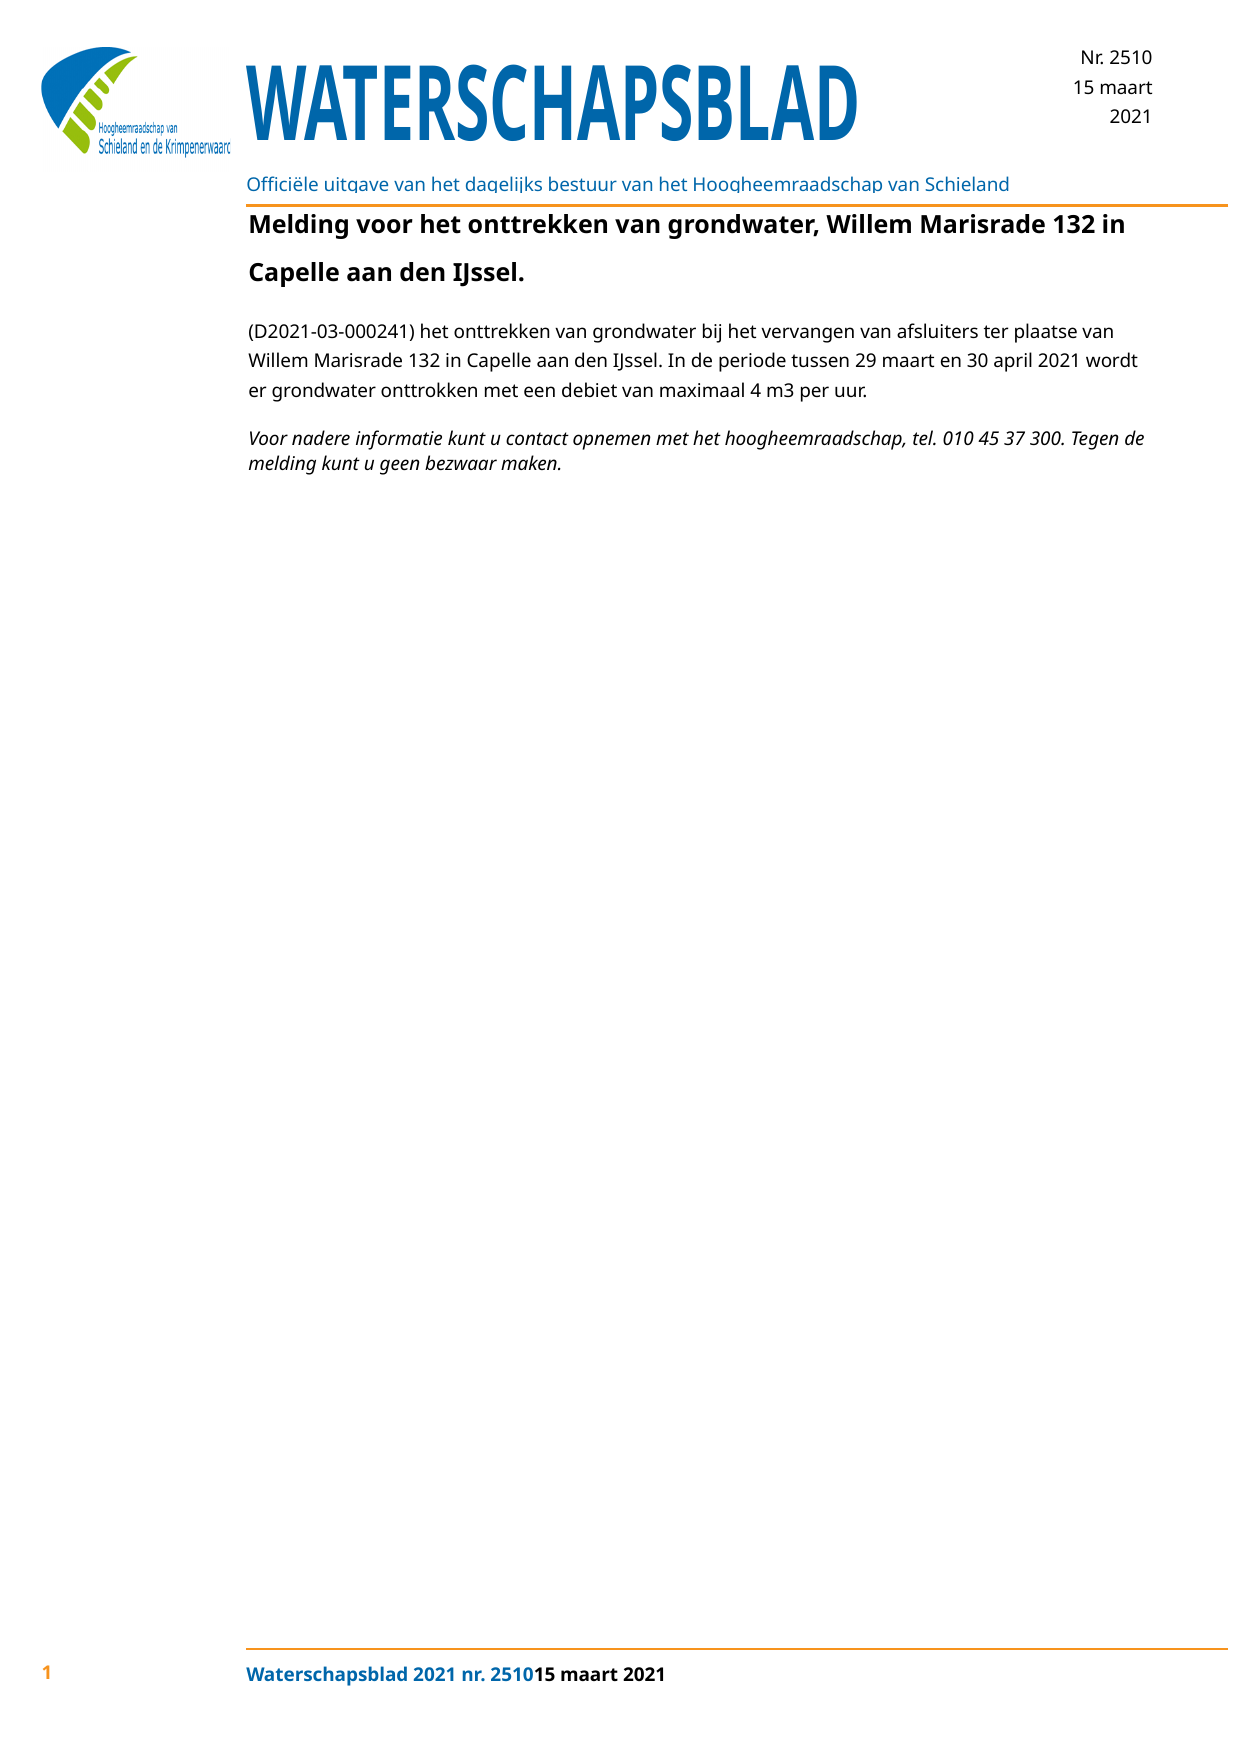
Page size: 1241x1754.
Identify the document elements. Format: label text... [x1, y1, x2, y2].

picture [41, 47, 231, 172]
text Melding voor het onttrekken van grondwater, Willem Marisrade 132 in Capelle aan den IJssel. [248, 207, 1152, 288]
text (D2021-03-000241) het onttrekken van grondwater bij het vervangen van afsluiters ter plaatse van Willem Marisrade 132 in Capelle aan den IJssel. In de periode tussen 29 maart en 30 april 2021 wordt er grondwater onttrokken met een debiet van maximaal 4 m3 per uur. [248, 318, 1152, 403]
text Voor nadere informatie kunt u contact opnemen met het hoogheemraadschap, tel. 010 45 37 300. Tegen de melding kunt u geen bezwaar maken. [248, 425, 1152, 476]
